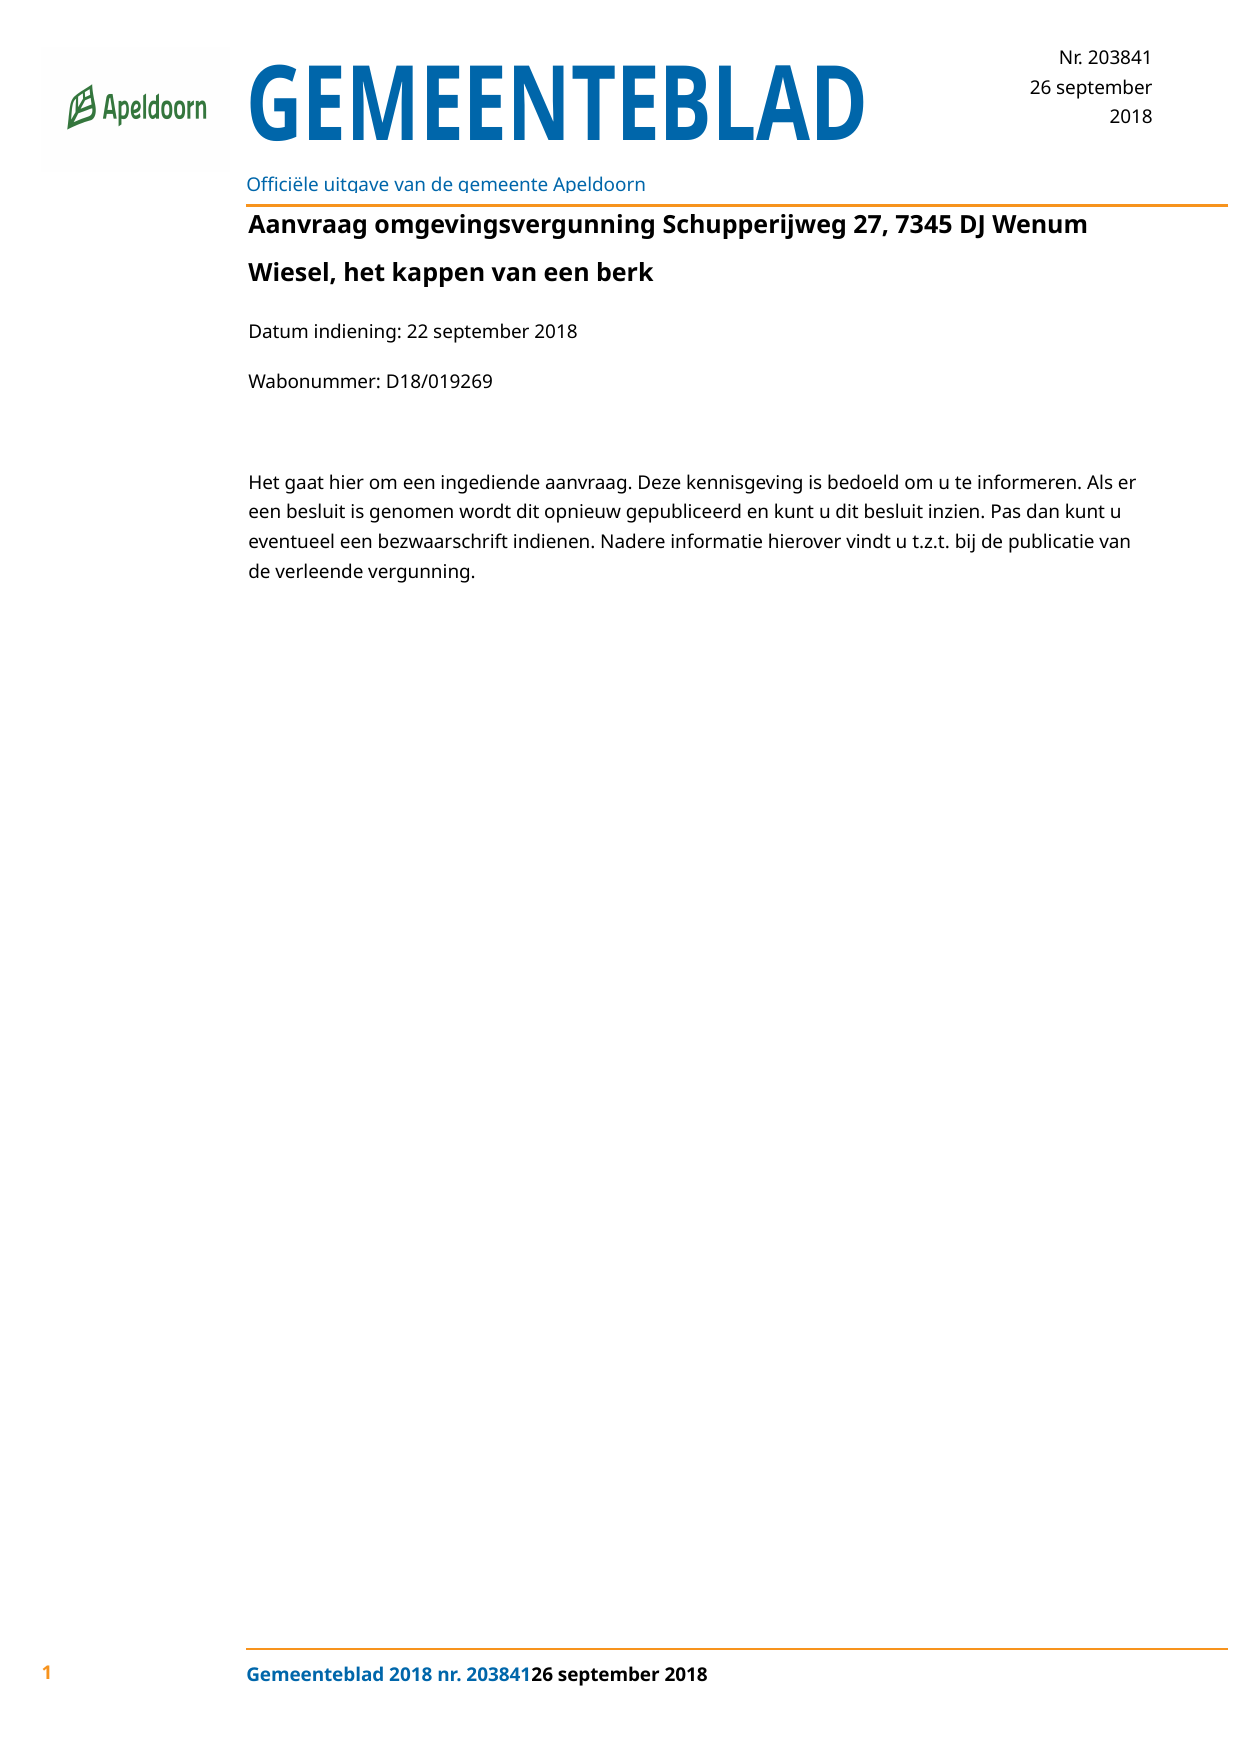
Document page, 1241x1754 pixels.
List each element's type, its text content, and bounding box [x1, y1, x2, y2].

picture [41, 47, 231, 172]
text Het gaat hier om een ingediende aanvraag. Deze kennisgeving is bedoeld om u te informeren. Als er een besluit is genomen wordt dit opnieuw gepubliceerd en kunt u dit besluit inzien. Pas dan kunt u eventueel een bezwaarschrift indienen. Nadere informatie hierover vindt u t.z.t. bij de publicatie van de verleende vergunning. [248, 469, 1152, 584]
text Aanvraag omgevingsvergunning Schupperijweg 27, 7345 DJ Wenum Wiesel, het kappen van een berk [248, 207, 1152, 288]
text Datum indiening: 22 september 2018 [248, 318, 1152, 344]
text Wabonummer: D18/019269 [248, 368, 1152, 394]
